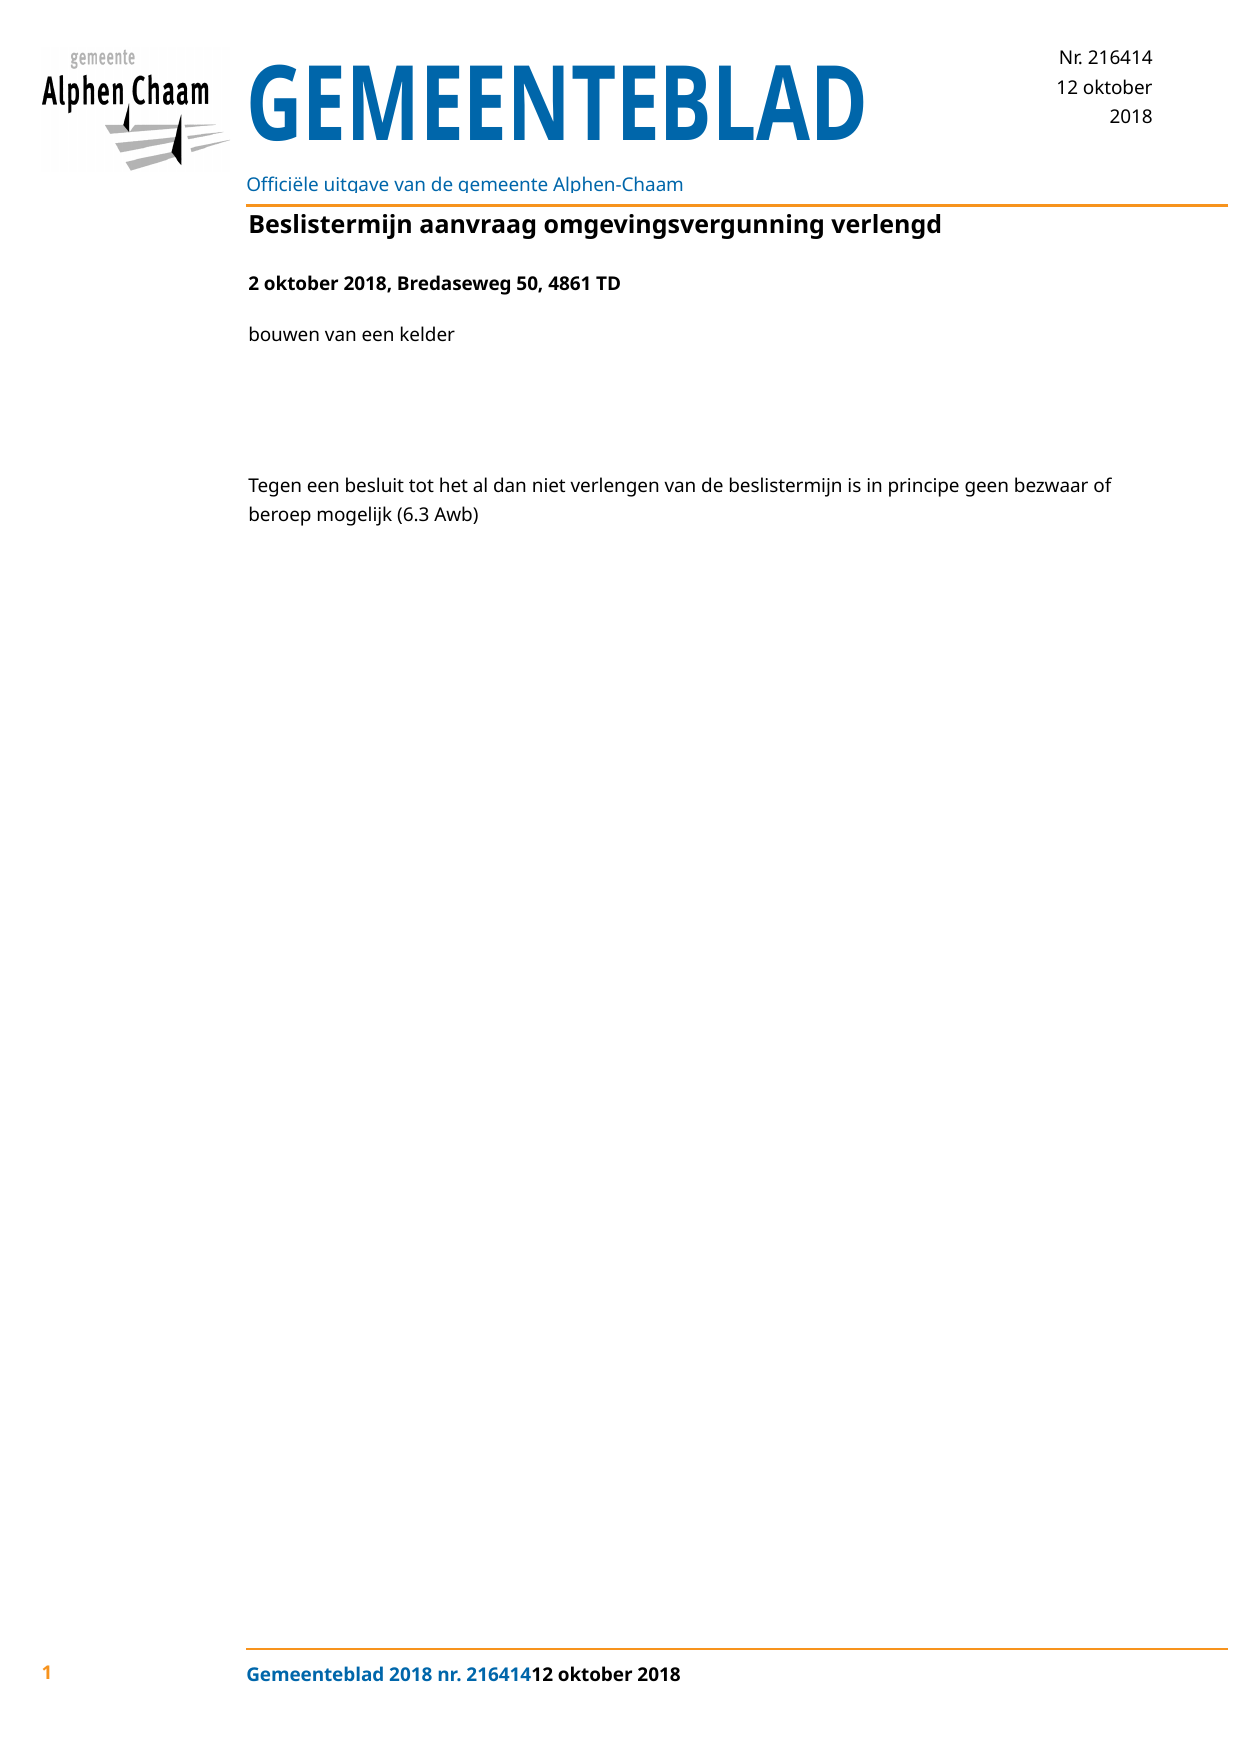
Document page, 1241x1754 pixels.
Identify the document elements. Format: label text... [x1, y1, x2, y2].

text Beslistermijn aanvraag omgevingsvergunning verlengd [248, 207, 1152, 241]
text 2 oktober 2018, Bredaseweg 50, 4861 TD [248, 270, 1152, 296]
text Tegen een besluit tot het al dan niet verlengen van de beslistermijn is in principe geen bezwaar of beroep mogelijk (6.3 Awb) [248, 472, 1152, 527]
picture [41, 47, 231, 172]
text bouwen van een kelder [248, 321, 1152, 346]
